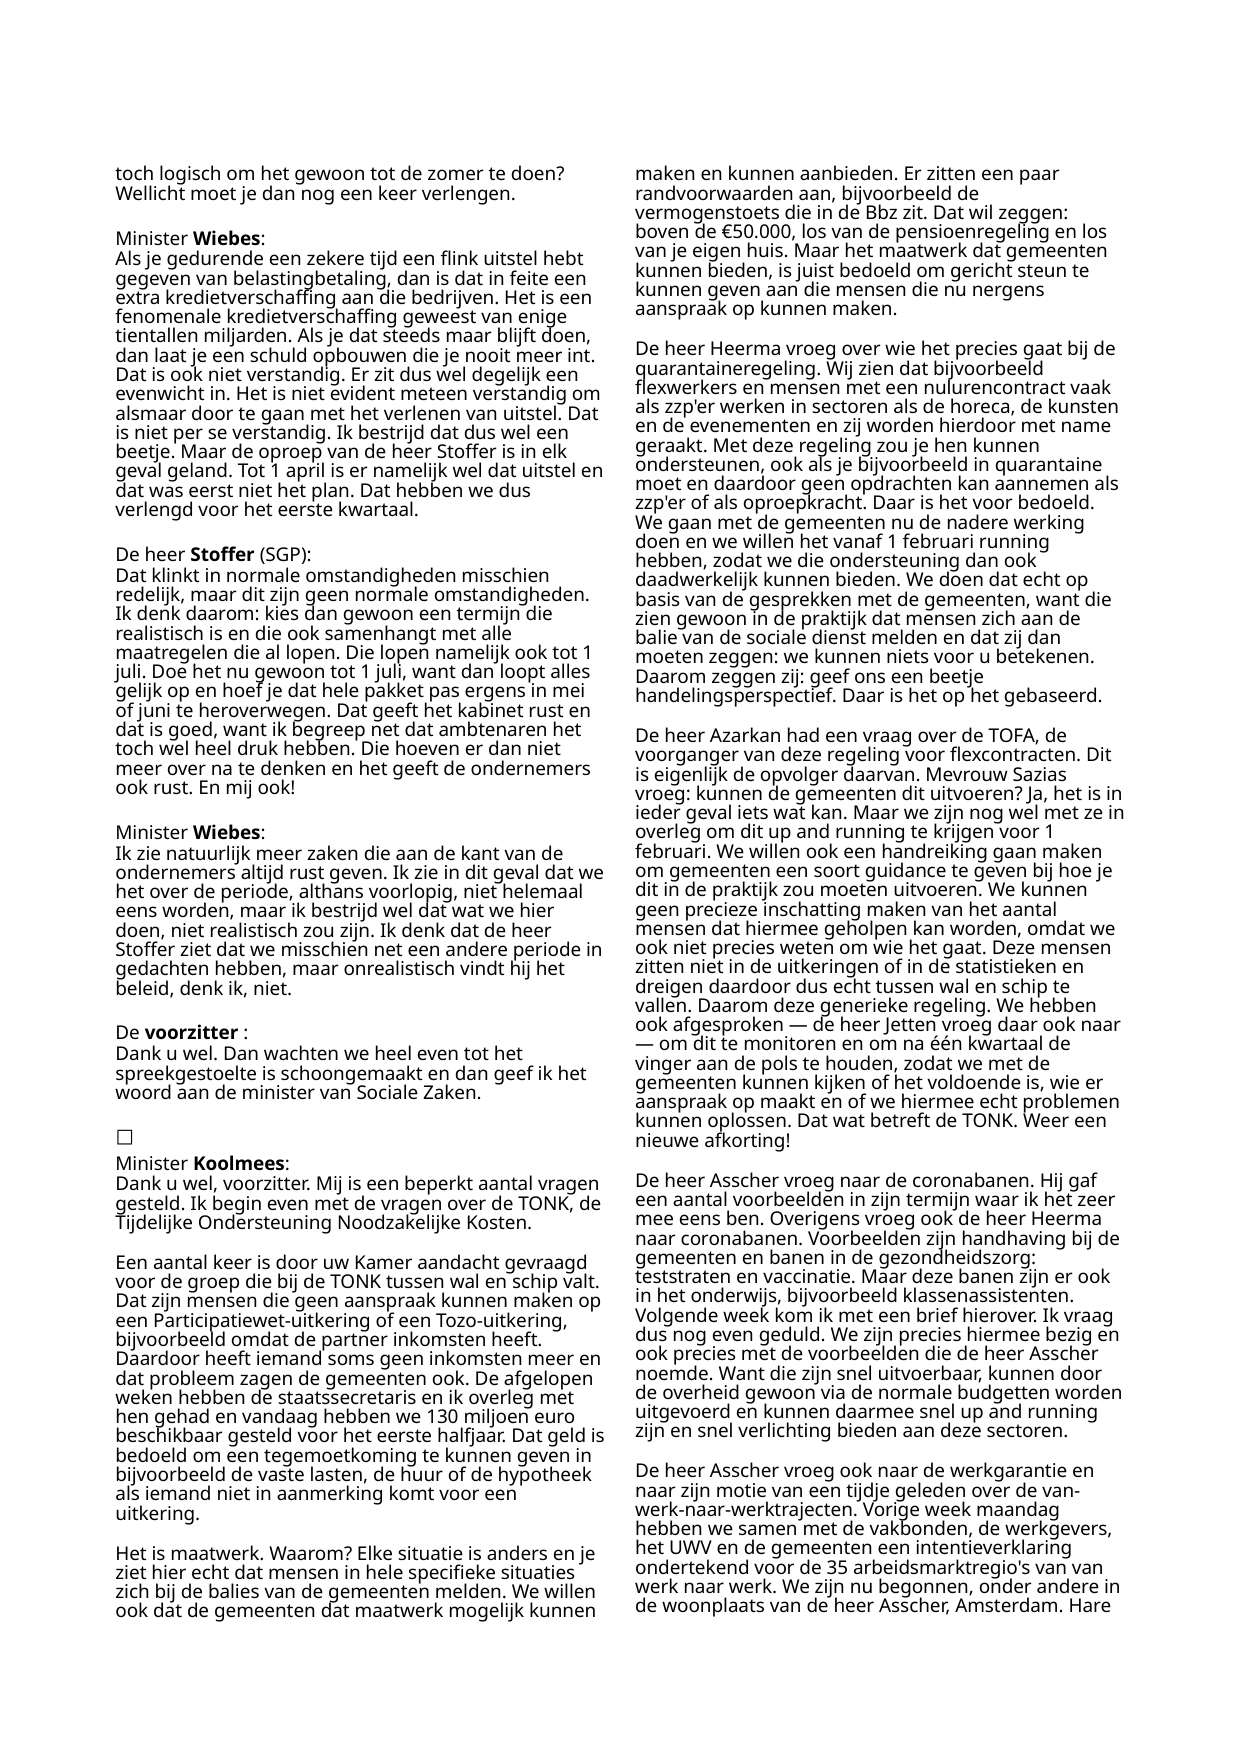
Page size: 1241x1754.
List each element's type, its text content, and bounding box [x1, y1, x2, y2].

text toch logisch om het gewoon tot de zomer te doen? Wellicht moet je dan nog een keer verlengen. [115, 165, 605, 204]
text Een aantal keer is door uw Kamer aandacht gevraagd voor de groep die bij de TONK tussen wal en schip valt. Dat zijn mensen die geen aanspraak kunnen maken op een Participatiewet-uitkering of een Tozo-uitkering, bijvoorbeeld omdat de partner inkomsten heeft. Daardoor heeft iemand soms geen inkomsten meer en dat probleem zagen de gemeenten ook. De afgelopen weken hebben de staatssecretaris en ik overleg met hen gehad en vandaag hebben we 130 miljoen euro beschikbaar gesteld voor het eerste halfjaar. Dat geld is bedoeld om een tegemoetkoming te kunnen geven in bijvoorbeeld de vaste lasten, de huur of de hypotheek als iemand niet in aanmerking komt voor een uitkering. [115, 1254, 605, 1524]
text Minister Wiebes: [115, 819, 605, 844]
text De heer Asscher vroeg naar de coronabanen. Hij gaf een aantal voorbeelden in zijn termijn waar ik het zeer mee eens ben. Overigens vroeg ook de heer Heerma naar coronabanen. Voorbeelden zijn handhaving bij de gemeenten en banen in de gezondheidszorg: teststraten en vaccinatie. Maar deze banen zijn er ook in het onderwijs, bijvoorbeeld klassenassistenten. Volgende week kom ik met een brief hierover. Ik vraag dus nog even geduld. We zijn precies hiermee bezig en ook precies met de voorbeelden die de heer Asscher noemde. Want die zijn snel uitvoerbaar, kunnen door de overheid gewoon via de normale budgetten worden uitgevoerd en kunnen daarmee snel up and running zijn en snel verlichting bieden aan deze sectoren. [635, 1172, 1125, 1442]
text Dat klinkt in normale omstandigheden misschien redelijk, maar dit zijn geen normale omstandigheden. Ik denk daarom: kies dan gewoon een termijn die realistisch is en die ook samenhangt met alle maatregelen die al lopen. Die lopen namelijk ook tot 1 juli. Doe het nu gewoon tot 1 juli, want dan loopt alles gelijk op en hoef je dat hele pakket pas ergens in mei of juni te heroverwegen. Dat geeft het kabinet rust en dat is goed, want ik begreep net dat ambtenaren het toch wel heel druk hebben. Die hoeven er dan niet meer over na te denken en het geeft de ondernemers ook rust. En mij ook! [115, 567, 605, 798]
text Minister Koolmees: [115, 1150, 605, 1175]
text Ik zie natuurlijk meer zaken die aan de kant van de ondernemers altijd rust geven. Ik zie in dit geval dat we het over de periode, althans voorlopig, niet helemaal eens worden, maar ik bestrijd wel dat wat we hier doen, niet realistisch zou zijn. Ik denk dat de heer Stoffer ziet dat we misschien net een andere periode in gedachten hebben, maar onrealistisch vindt hij het beleid, denk ik, niet. [115, 844, 605, 999]
text Dank u wel. Dan wachten we heel even tot het spreekgestoelte is schoongemaakt en dan geef ik het woord aan de minister van Sociale Zaken. [115, 1045, 605, 1103]
text ⬜ [115, 1124, 605, 1150]
text De heer Asscher vroeg ook naar de werkgarantie en naar zijn motie van een tijdje geleden over de van-werk-naar-werktrajecten. Vorige week maandag hebben we samen met de vakbonden, de werkgevers, het UWV en de gemeenten een intentieverklaring ondertekend voor de 35 arbeidsmarktregio's van van werk naar werk. We zijn nu begonnen, onder andere in de woonplaats van de heer Asscher, Amsterdam. Hare [635, 1462, 1125, 1616]
text Minister Wiebes: [115, 225, 605, 250]
text Dank u wel, voorzitter. Mij is een beperkt aantal vragen gesteld. Ik begin even met de vragen over de TONK, de Tijdelijke Ondersteuning Noodzakelijke Kosten. [115, 1175, 605, 1233]
text Het is maatwerk. Waarom? Elke situatie is anders en je ziet hier echt dat mensen in hele specifieke situaties zich bij de balies van de gemeenten melden. We willen ook dat de gemeenten dat maatwerk mogelijk kunnen [115, 1544, 605, 1622]
text maken en kunnen aanbieden. Er zitten een paar randvoorwaarden aan, bijvoorbeeld de vermogenstoets die in de Bbz zit. Dat wil zeggen: boven de €50.000, los van de pensioenregeling en los van je eigen huis. Maar het maatwerk dat gemeenten kunnen bieden, is juist bedoeld om gericht steun te kunnen geven aan die mensen die nu nergens aanspraak op kunnen maken. [635, 165, 1125, 319]
text De heer Stoffer (SGP): [115, 541, 605, 567]
text Als je gedurende een zekere tijd een flink uitstel hebt gegeven van belastingbetaling, dan is dat in feite een extra kredietverschaffing aan die bedrijven. Het is een fenomenale kredietverschaffing geweest van enige tientallen miljarden. Als je dat steeds maar blijft doen, dan laat je een schuld opbouwen die je nooit meer int. Dat is ook niet verstandig. Er zit dus wel degelijk een evenwicht in. Het is niet evident meteen verstandig om alsmaar door te gaan met het verlenen van uitstel. Dat is niet per se verstandig. Ik bestrijd dat dus wel een beetje. Maar de oproep van de heer Stoffer is in elk geval geland. Tot 1 april is er namelijk wel dat uitstel en dat was eerst niet het plan. Dat hebben we dus verlengd voor het eerste kwartaal. [115, 250, 605, 520]
text De voorzitter : [115, 1019, 605, 1045]
text De heer Azarkan had een vraag over de TOFA, de voorganger van deze regeling voor flexcontracten. Dit is eigenlijk de opvolger daarvan. Mevrouw Sazias vroeg: kunnen de gemeenten dit uitvoeren? Ja, het is in ieder geval iets wat kan. Maar we zijn nog wel met ze in overleg om dit up and running te krijgen voor 1 februari. We willen ook een handreiking gaan maken om gemeenten een soort guidance te geven bij hoe je dit in de praktijk zou moeten uitvoeren. We kunnen geen precieze inschatting maken van het aantal mensen dat hiermee geholpen kan worden, omdat we ook niet precies weten om wie het gaat. Deze mensen zitten niet in de uitkeringen of in de statistieken en dreigen daardoor dus echt tussen wal en schip te vallen. Daarom deze generieke regeling. We hebben ook afgesproken — de heer Jetten vroeg daar ook naar — om dit te monitoren en om na één kwartaal de vinger aan de pols te houden, zodat we met de gemeenten kunnen kijken of het voldoende is, wie er aanspraak op maakt en of we hiermee echt problemen kunnen oplossen. Dat wat betreft de TONK. Weer een nieuwe afkorting! [635, 727, 1125, 1151]
text De heer Heerma vroeg over wie het precies gaat bij de quarantaineregeling. Wij zien dat bijvoorbeeld flexwerkers en mensen met een nulurencontract vaak als zzp'er werken in sectoren als de horeca, de kunsten en de evenementen en zij worden hierdoor met name geraakt. Met deze regeling zou je hen kunnen ondersteunen, ook als je bijvoorbeeld in quarantaine moet en daardoor geen opdrachten kan aannemen als zzp'er of als oproepkracht. Daar is het voor bedoeld. We gaan met de gemeenten nu de nadere werking doen en we willen het vanaf 1 februari running hebben, zodat we die ondersteuning dan ook daadwerkelijk kunnen bieden. We doen dat echt op basis van de gesprekken met de gemeenten, want die zien gewoon in de praktijk dat mensen zich aan de balie van de sociale dienst melden en dat zij dan moeten zeggen: we kunnen niets voor u betekenen. Daarom zeggen zij: geef ons een beetje handelingsperspectief. Daar is het op het gebaseerd. [635, 340, 1125, 706]
